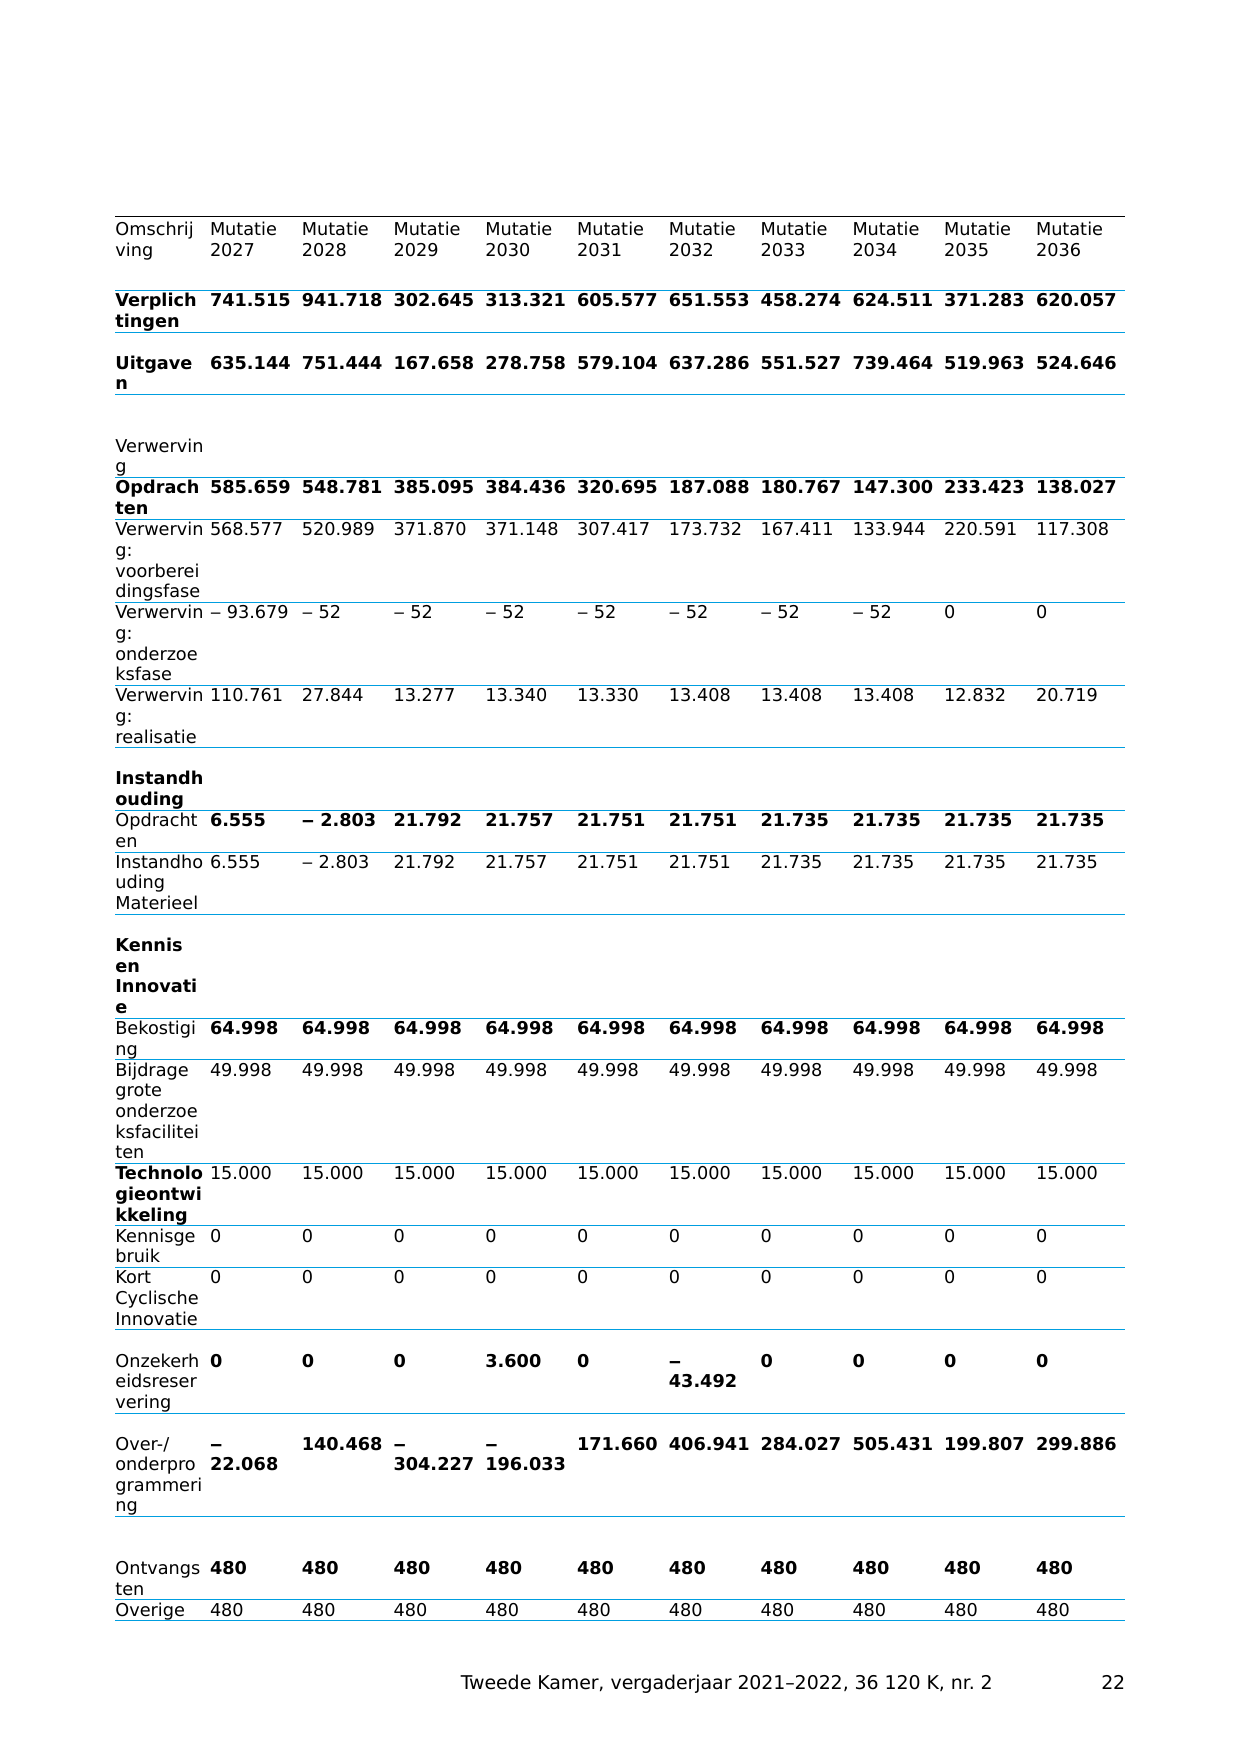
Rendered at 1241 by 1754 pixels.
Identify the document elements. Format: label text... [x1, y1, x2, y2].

table_cell [1033, 748, 1125, 768]
table_cell 21.735 [849, 811, 941, 851]
table_cell 384.436 [482, 478, 574, 519]
table_cell [941, 436, 1033, 477]
table_cell 284.027 [758, 1434, 849, 1516]
table_cell 480 [299, 1600, 390, 1620]
table_cell 140.468 [299, 1434, 390, 1516]
table_cell 302.645 [390, 291, 482, 332]
table_cell 49.998 [666, 1060, 757, 1163]
table_cell [666, 768, 757, 809]
table_cell [207, 333, 299, 353]
table_cell 64.998 [574, 1019, 666, 1059]
table_cell [574, 1537, 666, 1558]
table_cell 167.658 [390, 353, 482, 394]
table_cell Mutatie 2035 [941, 217, 1033, 263]
table_cell [849, 1517, 941, 1537]
table_cell [299, 935, 390, 1017]
table_cell 187.088 [666, 478, 757, 519]
table_cell Instandhouding [115, 768, 207, 809]
table_cell 21.735 [1033, 853, 1125, 914]
table_cell 0 [299, 1351, 390, 1412]
table_cell Technologieontwikkeling [115, 1164, 207, 1225]
table_cell 313.321 [482, 291, 574, 332]
table_cell [941, 748, 1033, 768]
table_cell 138.027 [1033, 478, 1125, 519]
table_cell 480 [574, 1600, 666, 1620]
table_cell 0 [299, 1226, 390, 1267]
table_cell ‒ 52 [849, 603, 941, 685]
table_cell [941, 395, 1033, 415]
table_cell 741.515 [207, 291, 299, 332]
table_cell 605.577 [574, 291, 666, 332]
table_cell [207, 263, 299, 290]
table_cell [1033, 436, 1125, 477]
table_cell [115, 1414, 207, 1433]
table_cell Instandhouding Materieel [115, 853, 207, 914]
table_cell Ontvangsten [115, 1558, 207, 1599]
table_cell 15.000 [574, 1164, 666, 1225]
table_cell [299, 1414, 390, 1433]
table_cell [1033, 915, 1125, 935]
table_cell 64.998 [390, 1019, 482, 1059]
table_cell 171.660 [574, 1434, 666, 1516]
table_cell 480 [1033, 1600, 1125, 1620]
table_cell 21.757 [482, 853, 574, 914]
table_cell [115, 1517, 207, 1537]
table_cell [390, 333, 482, 353]
table_cell [574, 915, 666, 935]
table_cell [207, 395, 299, 415]
table_cell [574, 395, 666, 415]
table_cell 0 [941, 1226, 1033, 1267]
table_cell [941, 1414, 1033, 1433]
table_cell Verwerving: realisatie [115, 686, 207, 747]
table_cell [482, 1517, 574, 1537]
table_cell [574, 1414, 666, 1433]
table_cell [207, 748, 299, 768]
table_cell [574, 935, 666, 1017]
table_cell 64.998 [482, 1019, 574, 1059]
table_cell ‒ 52 [666, 603, 757, 685]
table_cell [941, 1537, 1033, 1558]
table_cell 6.555 [207, 853, 299, 914]
table_cell 13.340 [482, 686, 574, 747]
table_cell [758, 1330, 849, 1351]
table_cell Verplichtingen [115, 291, 207, 332]
table_cell 480 [849, 1558, 941, 1599]
table_cell [849, 1330, 941, 1351]
table_cell 0 [574, 1268, 666, 1329]
table_cell 480 [299, 1558, 390, 1599]
table_cell 0 [941, 1268, 1033, 1329]
table_cell [115, 333, 207, 353]
table_cell 117.308 [1033, 520, 1125, 602]
table_cell 15.000 [941, 1164, 1033, 1225]
table_cell [482, 915, 574, 935]
table_cell 49.998 [390, 1060, 482, 1163]
table_cell 0 [1033, 1351, 1125, 1412]
table_cell [941, 935, 1033, 1017]
table_cell 21.735 [758, 853, 849, 914]
table_cell 0 [1033, 1268, 1125, 1329]
table_cell [115, 415, 207, 436]
table_cell Verwerving: voorbereidingsfase [115, 520, 207, 602]
table_cell 0 [574, 1351, 666, 1412]
table_cell Mutatie 2034 [849, 217, 941, 263]
table_cell [574, 1517, 666, 1537]
table_cell [849, 1537, 941, 1558]
table_cell [482, 395, 574, 415]
table_cell [758, 748, 849, 768]
table_cell [482, 1414, 574, 1433]
table_cell 15.000 [390, 1164, 482, 1225]
table_cell [1033, 935, 1125, 1017]
table_cell [758, 1537, 849, 1558]
table_cell 21.751 [666, 853, 757, 914]
table_cell [1033, 1330, 1125, 1351]
table_cell [758, 395, 849, 415]
table_cell [390, 748, 482, 768]
table_cell 15.000 [666, 1164, 757, 1225]
table_cell [482, 935, 574, 1017]
table_cell [758, 935, 849, 1017]
table_cell [1033, 263, 1125, 290]
table_cell 64.998 [941, 1019, 1033, 1059]
table_cell Kennisgebruik [115, 1226, 207, 1267]
table_cell [115, 1330, 207, 1351]
table_cell 173.732 [666, 520, 757, 602]
table_cell 49.998 [482, 1060, 574, 1163]
table_cell 0 [849, 1351, 941, 1412]
table_cell Mutatie 2027 [207, 217, 299, 263]
table_cell [666, 263, 757, 290]
table_cell [758, 415, 849, 436]
table_cell [115, 915, 207, 935]
table_cell ‒ 52 [390, 603, 482, 685]
table_cell 548.781 [299, 478, 390, 519]
table_cell 480 [941, 1558, 1033, 1599]
table_cell 941.718 [299, 291, 390, 332]
table_cell Mutatie 2033 [758, 217, 849, 263]
table_cell [849, 1414, 941, 1433]
table_cell Mutatie 2032 [666, 217, 757, 263]
table_cell 579.104 [574, 353, 666, 394]
table_cell 0 [941, 1351, 1033, 1412]
table_cell Over-/ onderprogrammering [115, 1434, 207, 1516]
table_cell 15.000 [849, 1164, 941, 1225]
table_cell 220.591 [941, 520, 1033, 602]
table_cell Opdrachten [115, 811, 207, 851]
table_cell [115, 1537, 207, 1558]
table_cell 651.553 [666, 291, 757, 332]
table_cell 110.761 [207, 686, 299, 747]
table_cell [758, 436, 849, 477]
table_cell 64.998 [299, 1019, 390, 1059]
table_cell [941, 333, 1033, 353]
table_cell [482, 436, 574, 477]
table_cell Opdrachten [115, 478, 207, 519]
table_cell [758, 915, 849, 935]
table_cell [207, 768, 299, 809]
table_cell 0 [574, 1226, 666, 1267]
table_cell [115, 395, 207, 415]
table_cell [666, 1517, 757, 1537]
table_cell 0 [849, 1226, 941, 1267]
table_cell 21.735 [758, 811, 849, 851]
table_cell [666, 1414, 757, 1433]
table_cell [758, 768, 849, 809]
table_cell [666, 935, 757, 1017]
table_cell [666, 395, 757, 415]
table_cell [482, 1537, 574, 1558]
table_cell [574, 415, 666, 436]
table_cell 13.408 [849, 686, 941, 747]
table_cell 0 [758, 1268, 849, 1329]
table_cell [390, 768, 482, 809]
table_cell 371.148 [482, 520, 574, 602]
table_cell 0 [207, 1268, 299, 1329]
table_cell 147.300 [849, 478, 941, 519]
table_cell Bijdrage grote onderzoeksfaciliteiten [115, 1060, 207, 1163]
table_cell [666, 1537, 757, 1558]
table_cell 751.444 [299, 353, 390, 394]
table_cell [207, 436, 299, 477]
table_cell 180.767 [758, 478, 849, 519]
table_cell [574, 436, 666, 477]
table_cell 0 [666, 1268, 757, 1329]
table_cell [207, 1517, 299, 1537]
table_cell [758, 1414, 849, 1433]
table_cell [390, 395, 482, 415]
table_cell 371.870 [390, 520, 482, 602]
table_cell [299, 1517, 390, 1537]
table_cell 49.998 [574, 1060, 666, 1163]
table_cell [849, 415, 941, 436]
table_cell [941, 415, 1033, 436]
table_cell [207, 1537, 299, 1558]
table_cell 299.886 [1033, 1434, 1125, 1516]
table_cell [1033, 333, 1125, 353]
table_cell 21.751 [574, 853, 666, 914]
table_cell [1033, 1517, 1125, 1537]
table_cell 21.735 [1033, 811, 1125, 851]
table_cell [849, 935, 941, 1017]
table_cell 480 [758, 1600, 849, 1620]
table_cell Bekostiging [115, 1019, 207, 1059]
table_cell 320.695 [574, 478, 666, 519]
table_cell [299, 768, 390, 809]
table_cell ‒ 304.227 [390, 1434, 482, 1516]
table_cell 480 [482, 1600, 574, 1620]
table_cell 480 [849, 1600, 941, 1620]
table_cell 0 [758, 1351, 849, 1412]
table_cell Omschrijving [115, 217, 207, 263]
table_cell 64.998 [758, 1019, 849, 1059]
table_cell [1033, 1537, 1125, 1558]
table_cell Mutatie 2029 [390, 217, 482, 263]
table_cell ‒ 43.492 [666, 1351, 757, 1412]
table_cell Mutatie 2031 [574, 217, 666, 263]
table_cell [1033, 395, 1125, 415]
table_cell [207, 1330, 299, 1351]
table_cell Mutatie 2030 [482, 217, 574, 263]
table_cell Kort Cyclische Innovatie [115, 1268, 207, 1329]
table_cell 13.408 [758, 686, 849, 747]
table_cell [849, 395, 941, 415]
table_cell [666, 415, 757, 436]
table_cell [299, 1537, 390, 1558]
table_cell 64.998 [207, 1019, 299, 1059]
table_cell 0 [390, 1268, 482, 1329]
table_cell [299, 333, 390, 353]
table_cell [390, 915, 482, 935]
table_cell [482, 768, 574, 809]
table_cell [390, 1537, 482, 1558]
table_cell 568.577 [207, 520, 299, 602]
table_cell Uitgaven [115, 353, 207, 394]
table_cell 480 [390, 1600, 482, 1620]
table_cell 0 [666, 1226, 757, 1267]
table_cell [941, 915, 1033, 935]
table_cell [758, 1517, 849, 1537]
table_cell [1033, 768, 1125, 809]
table_cell 0 [941, 603, 1033, 685]
table_cell [849, 263, 941, 290]
table_cell [207, 935, 299, 1017]
table_cell 0 [207, 1226, 299, 1267]
table_cell 49.998 [849, 1060, 941, 1163]
table_cell [941, 1517, 1033, 1537]
table_cell [666, 333, 757, 353]
table_cell 585.659 [207, 478, 299, 519]
table_cell [390, 1414, 482, 1433]
table_cell [574, 768, 666, 809]
table_cell 480 [482, 1558, 574, 1599]
table_cell 13.330 [574, 686, 666, 747]
table_cell ‒ 52 [758, 603, 849, 685]
table_cell 49.998 [1033, 1060, 1125, 1163]
table_cell 27.844 [299, 686, 390, 747]
table_cell 519.963 [941, 353, 1033, 394]
table_cell 21.751 [666, 811, 757, 851]
table_cell 307.417 [574, 520, 666, 602]
table_cell 15.000 [207, 1164, 299, 1225]
table_cell [666, 436, 757, 477]
table_cell 49.998 [299, 1060, 390, 1163]
table_cell 480 [207, 1558, 299, 1599]
table_cell 480 [1033, 1558, 1125, 1599]
table_cell 15.000 [299, 1164, 390, 1225]
table_cell [849, 915, 941, 935]
table_cell 133.944 [849, 520, 941, 602]
table_cell 551.527 [758, 353, 849, 394]
table_cell 0 [390, 1226, 482, 1267]
table_cell Mutatie 2028 [299, 217, 390, 263]
table_cell [482, 263, 574, 290]
table_cell [758, 263, 849, 290]
table_cell 167.411 [758, 520, 849, 602]
table_cell 480 [666, 1600, 757, 1620]
table_cell ‒ 52 [574, 603, 666, 685]
table_cell 64.998 [666, 1019, 757, 1059]
table_cell [574, 1330, 666, 1351]
table_cell 480 [758, 1558, 849, 1599]
table_cell 0 [482, 1226, 574, 1267]
table_cell 233.423 [941, 478, 1033, 519]
table_cell [207, 415, 299, 436]
table_cell 0 [1033, 603, 1125, 685]
table_cell 278.758 [482, 353, 574, 394]
table_cell ‒ 93.679 [207, 603, 299, 685]
table_cell Overige [115, 1600, 207, 1620]
table_cell Verwerving [115, 436, 207, 477]
table_cell [390, 1330, 482, 1351]
table_cell [849, 436, 941, 477]
table_cell 49.998 [758, 1060, 849, 1163]
table_cell [849, 333, 941, 353]
table_cell 624.511 [849, 291, 941, 332]
table_cell 0 [482, 1268, 574, 1329]
table_cell Kennis en Innovatie [115, 935, 207, 1017]
table_cell [299, 395, 390, 415]
table_cell 64.998 [1033, 1019, 1125, 1059]
table_cell 635.144 [207, 353, 299, 394]
table_cell 64.998 [849, 1019, 941, 1059]
table_cell Verwerving: onderzoeksfase [115, 603, 207, 685]
table_cell 385.095 [390, 478, 482, 519]
table_cell 480 [574, 1558, 666, 1599]
table_cell 49.998 [207, 1060, 299, 1163]
table_cell 21.735 [941, 811, 1033, 851]
table_cell [574, 263, 666, 290]
table_cell 480 [941, 1600, 1033, 1620]
table_cell [941, 1330, 1033, 1351]
table_cell [115, 263, 207, 290]
table_cell 0 [390, 1351, 482, 1412]
table_cell ‒ 2.803 [299, 811, 390, 851]
table_cell [390, 436, 482, 477]
table_cell 6.555 [207, 811, 299, 851]
table_cell [299, 915, 390, 935]
table_cell 15.000 [758, 1164, 849, 1225]
table_cell [482, 415, 574, 436]
table_cell 458.274 [758, 291, 849, 332]
table_cell [390, 263, 482, 290]
table_cell 13.408 [666, 686, 757, 747]
table_cell [666, 748, 757, 768]
table_cell 480 [666, 1558, 757, 1599]
table_cell 20.719 [1033, 686, 1125, 747]
table_cell ‒ 52 [482, 603, 574, 685]
table_cell 21.792 [390, 853, 482, 914]
table_cell 0 [207, 1351, 299, 1412]
table_cell [482, 333, 574, 353]
table_cell 0 [758, 1226, 849, 1267]
table_cell ‒ 2.803 [299, 853, 390, 914]
table_cell 15.000 [482, 1164, 574, 1225]
table_cell [574, 748, 666, 768]
table_cell [115, 748, 207, 768]
table_cell 0 [849, 1268, 941, 1329]
table_cell 49.998 [941, 1060, 1033, 1163]
table_cell [1033, 415, 1125, 436]
table_cell 524.646 [1033, 353, 1125, 394]
table_cell 21.735 [849, 853, 941, 914]
table_cell 637.286 [666, 353, 757, 394]
table_cell 406.941 [666, 1434, 757, 1516]
table_cell [207, 1414, 299, 1433]
table_cell [941, 768, 1033, 809]
table_cell Mutatie 2036 [1033, 217, 1125, 263]
table_cell 15.000 [1033, 1164, 1125, 1225]
table_cell [758, 333, 849, 353]
table_cell 480 [207, 1600, 299, 1620]
table_cell [666, 1330, 757, 1351]
table_cell 21.735 [941, 853, 1033, 914]
table_cell [574, 333, 666, 353]
table_cell 13.277 [390, 686, 482, 747]
table_cell 371.283 [941, 291, 1033, 332]
table_cell 21.757 [482, 811, 574, 851]
table_cell [941, 263, 1033, 290]
table_cell 520.989 [299, 520, 390, 602]
table_cell 199.807 [941, 1434, 1033, 1516]
table_cell [390, 935, 482, 1017]
table_cell [299, 748, 390, 768]
table_cell ‒ 52 [299, 603, 390, 685]
table_cell 12.832 [941, 686, 1033, 747]
table_cell [390, 1517, 482, 1537]
table_cell [849, 768, 941, 809]
table_cell [482, 748, 574, 768]
table_cell Onzekerheidsreservering [115, 1351, 207, 1412]
table_cell [299, 415, 390, 436]
table_cell 739.464 [849, 353, 941, 394]
table_cell [849, 748, 941, 768]
table_header Artikel 1 Defensiebreed Materieel (bedragen x € 1.000) [115, 191, 1125, 216]
table_cell 480 [390, 1558, 482, 1599]
table_cell [666, 915, 757, 935]
table_cell [1033, 1414, 1125, 1433]
table_cell [299, 1330, 390, 1351]
table_cell 21.792 [390, 811, 482, 851]
table_cell 620.057 [1033, 291, 1125, 332]
table_cell 0 [299, 1268, 390, 1329]
table_cell [207, 915, 299, 935]
table_cell 21.751 [574, 811, 666, 851]
table_cell 0 [1033, 1226, 1125, 1267]
table_cell 505.431 [849, 1434, 941, 1516]
table_cell [299, 263, 390, 290]
table_cell [299, 436, 390, 477]
table_cell 3.600 [482, 1351, 574, 1412]
table_cell [482, 1330, 574, 1351]
table_cell ‒ 196.033 [482, 1434, 574, 1516]
table_cell [390, 415, 482, 436]
table_cell ‒ 22.068 [207, 1434, 299, 1516]
